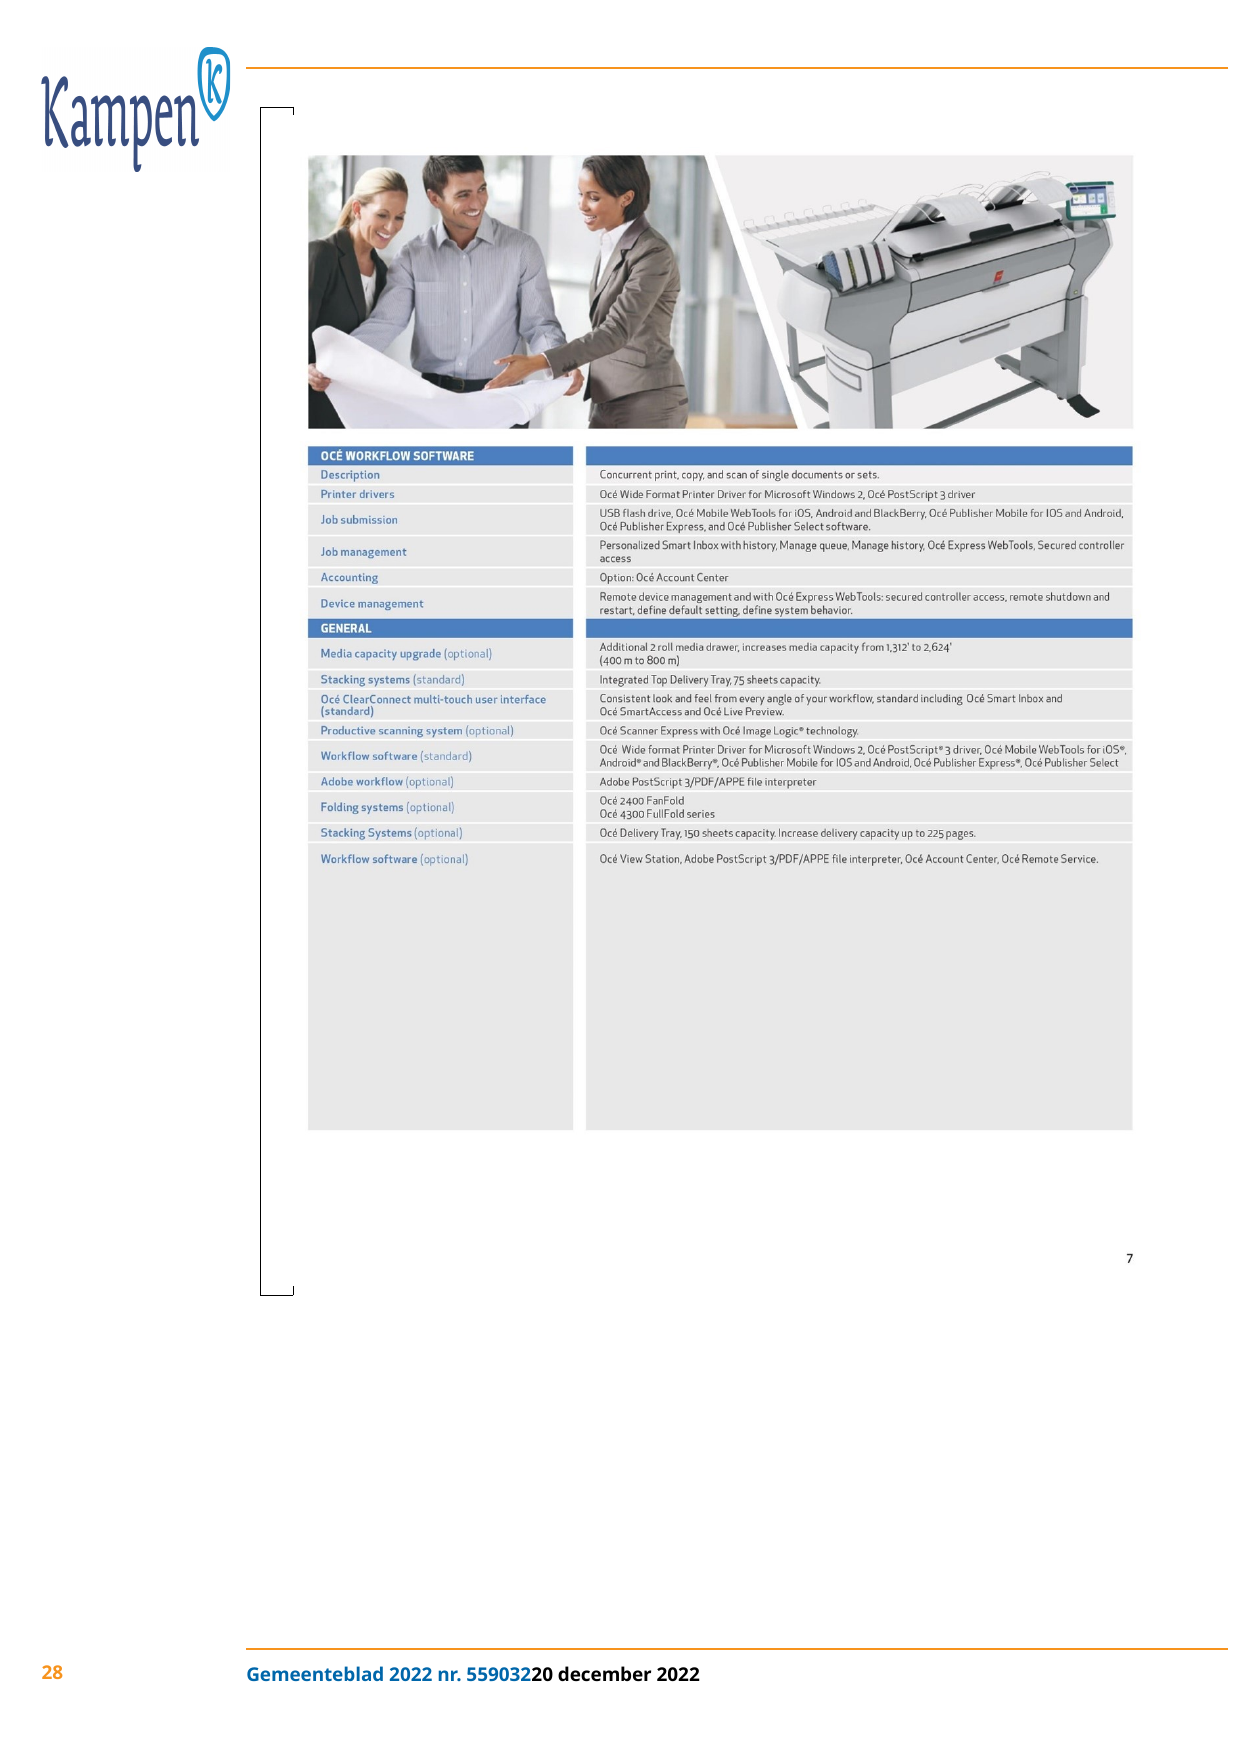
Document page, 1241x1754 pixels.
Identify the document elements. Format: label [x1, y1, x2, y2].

picture [268, 115, 1173, 1286]
picture [41, 47, 231, 172]
